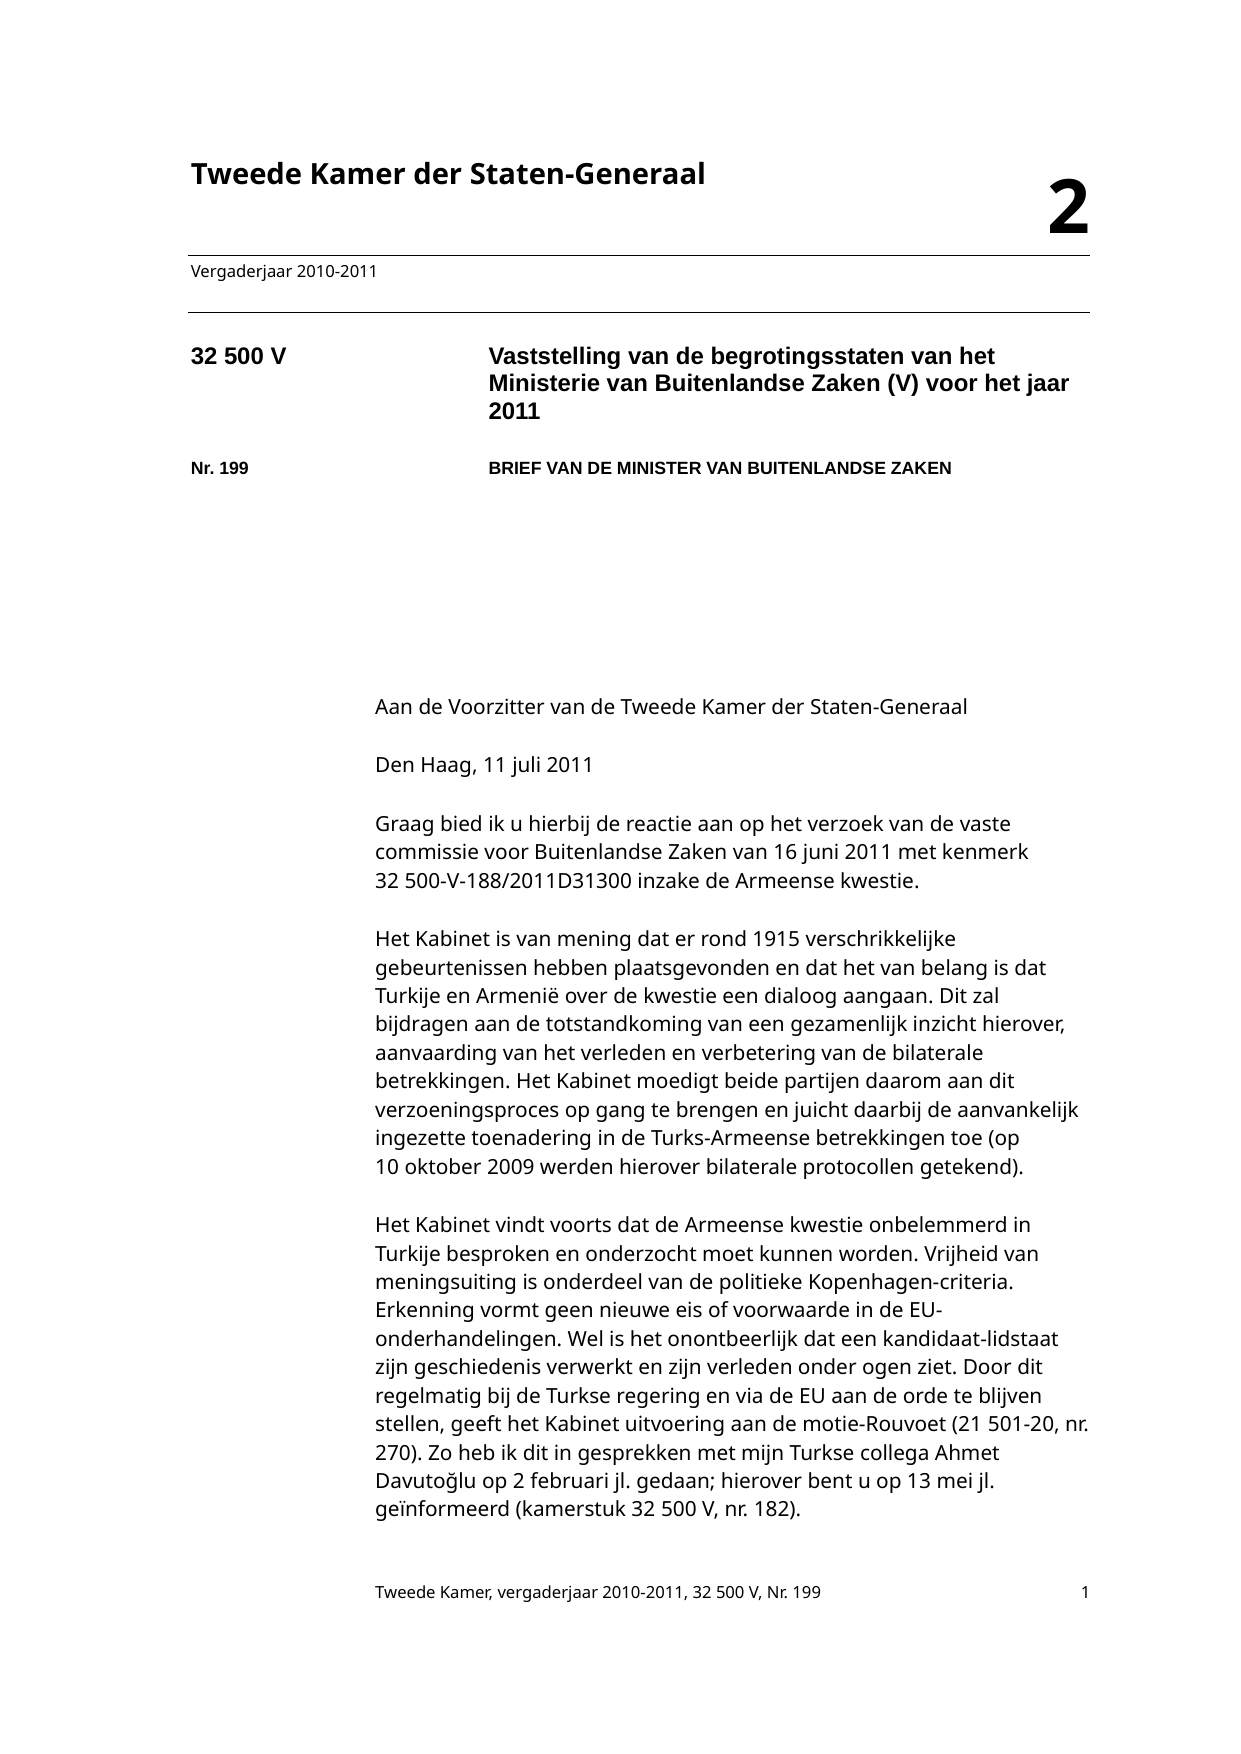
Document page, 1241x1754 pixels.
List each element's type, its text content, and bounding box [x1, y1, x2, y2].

table_cell [188, 313, 485, 339]
table_cell Nr. 199 [188, 455, 485, 573]
table_header 2 [910, 150, 1090, 255]
text Graag bied ik u hierbij de reactie aan op het verzoek van de vaste commissie voor Buitenlandse Zaken van 16 juni 2011 met kenmerk 32 500-V-188/2011D31300 inzake de Armeense kwestie. [375, 809, 1090, 894]
text Aan de Voorzitter van de Tweede Kamer der Staten-Generaal [375, 692, 1090, 721]
table_cell [485, 256, 1090, 312]
table_cell Vergaderjaar 2010-2011 [188, 256, 485, 312]
table_cell BRIEF VAN DE MINISTER VAN BUITENLANDSE ZAKEN [485, 455, 1090, 573]
table_cell [485, 313, 1090, 339]
text Den Haag, 11 juli 2011 [375, 751, 1090, 779]
table_header Tweede Kamer der Staten-Generaal [188, 150, 909, 255]
table_cell 32 500 V [188, 339, 485, 454]
table_cell Vaststelling van de begrotingsstaten van het Ministerie van Buitenlandse Zaken (V) voor het jaar 2011 [485, 339, 1090, 454]
text Het Kabinet vindt voorts dat de Armeense kwestie onbelemmerd in Turkije besproken en onderzocht moet kunnen worden. Vrijheid van meningsuiting is onderdeel van de politieke Kopenhagen-criteria. Erkenning vormt geen nieuwe eis of voorwaarde in de EU-onderhandelingen. Wel is het onontbeerlijk dat een kandidaat-lidstaat zijn geschiedenis verwerkt en zijn verleden onder ogen ziet. Door dit regelmatig bij de Turkse regering en via de EU aan de orde te blijven stellen, geeft het Kabinet uitvoering aan de motie-Rouvoet (21 501-20, nr. 270). Zo heb ik dit in gesprekken met mijn Turkse collega Ahmet Davutoğlu op 2 februari jl. gedaan; hierover bent u op 13 mei jl. geïnformeerd (kamerstuk 32 500 V, nr. 182). [375, 1210, 1090, 1523]
text Het Kabinet is van mening dat er rond 1915 verschrikkelijke gebeurtenissen hebben plaatsgevonden en dat het van belang is dat Turkije en Armenië over de kwestie een dialoog aangaan. Dit zal bijdragen aan de totstandkoming van een gezamenlijk inzicht hierover, aanvaarding van het verleden en verbetering van de bilaterale betrekkingen. Het Kabinet moedigt beide partijen daarom aan dit verzoeningsproces op gang te brengen en juicht daarbij de aanvankelijk ingezette toenadering in de Turks-Armeense betrekkingen toe (op 10 oktober 2009 werden hierover bilaterale protocollen getekend). [375, 924, 1090, 1180]
